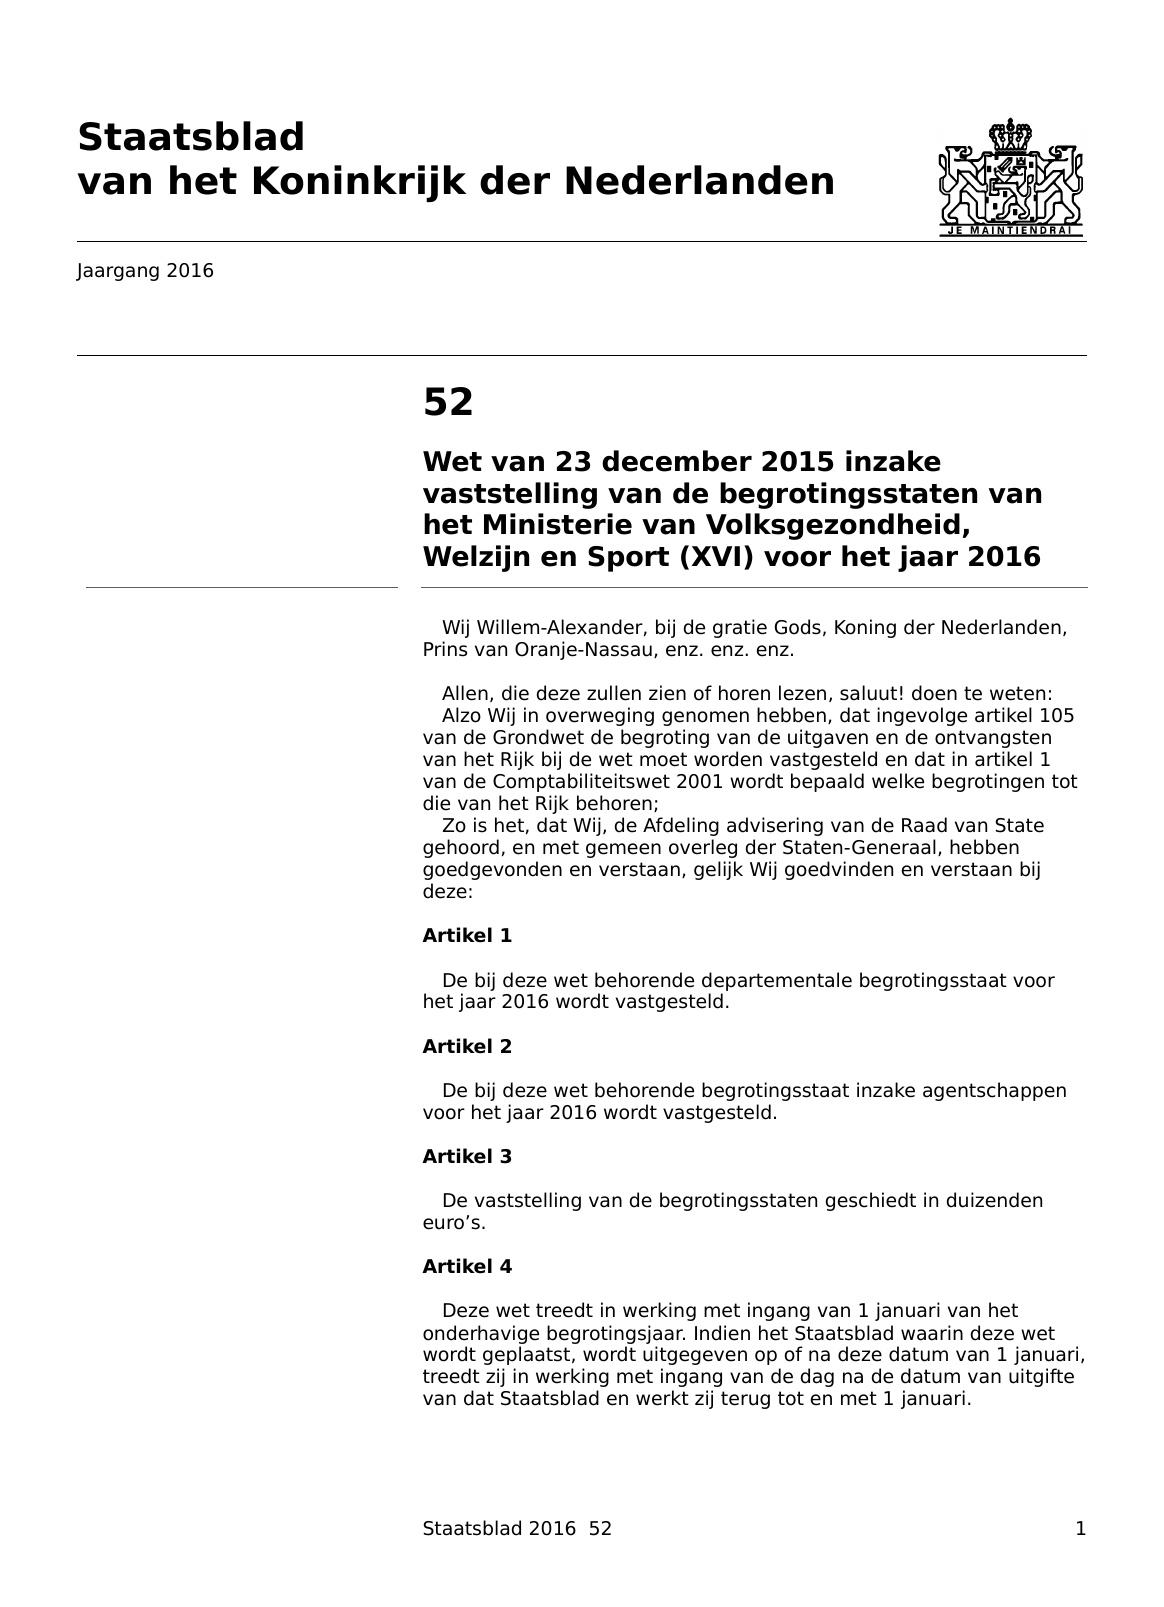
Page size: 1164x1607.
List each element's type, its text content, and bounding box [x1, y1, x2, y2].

text De bij deze wet behorende departementale begrotingsstaat voor het jaar 2016 wordt vastgesteld. [422, 969, 1087, 1013]
text Deze wet treedt in werking met ingang van 1 januari van het onderhavige begrotingsjaar. Indien het Staatsblad waarin deze wet wordt geplaatst, wordt uitgegeven op of na deze datum van 1 januari, treedt zij in werking met ingang van de dag na de datum van uitgifte van dat Staatsblad en werkt zij terug tot en met 1 januari. [422, 1300, 1087, 1410]
subtitle Artikel 2 [422, 1036, 1087, 1058]
text Wet van 23 december 2015 inzake vaststelling van de begrotingsstaten van het Ministerie van Volksgezondheid, Welzijn en Sport (XVI) voor het jaar 2016 [422, 447, 1087, 573]
text Wij Willem-Alexander, bij de gratie Gods, Koning der Nederlanden, Prins van Oranje-Nassau, enz. enz. enz. [422, 617, 1087, 661]
table_cell Jaargang 2016 [77, 242, 1087, 355]
text De bij deze wet behorende begrotingsstaat inzake agentschappen voor het jaar 2016 wordt vastgesteld. [422, 1080, 1087, 1124]
picture [936, 115, 1087, 240]
text Zo is het, dat Wij, de Afdeling advisering van de Raad van State gehoord, en met gemeen overleg der Staten-Generaal, hebben goedgevonden en verstaan, gelijk Wij goedvinden en verstaan bij deze: [422, 815, 1087, 903]
subtitle 52 [422, 381, 1087, 424]
text Alzo Wij in overweging genomen hebben, dat ingevolge artikel 105 van de Grondwet de begroting van de uitgaven en de ontvangsten van het Rijk bij de wet moet worden vastgesteld en dat in artikel 1 van de Comptabiliteitswet 2001 wordt bepaald welke begrotingen tot die van het Rijk behoren; [422, 705, 1087, 815]
subtitle Artikel 3 [422, 1146, 1087, 1168]
text De vaststelling van de begrotingsstaten geschiedt in duizenden euro’s. [422, 1190, 1087, 1234]
subtitle Artikel 1 [422, 925, 1087, 947]
table_header [886, 100, 1087, 241]
table_header Staatsblad van het Koninkrijk der Nederlanden [77, 100, 886, 241]
text Allen, die deze zullen zien of horen lezen, saluut! doen te weten: [422, 683, 1087, 705]
subtitle Artikel 4 [422, 1256, 1087, 1278]
